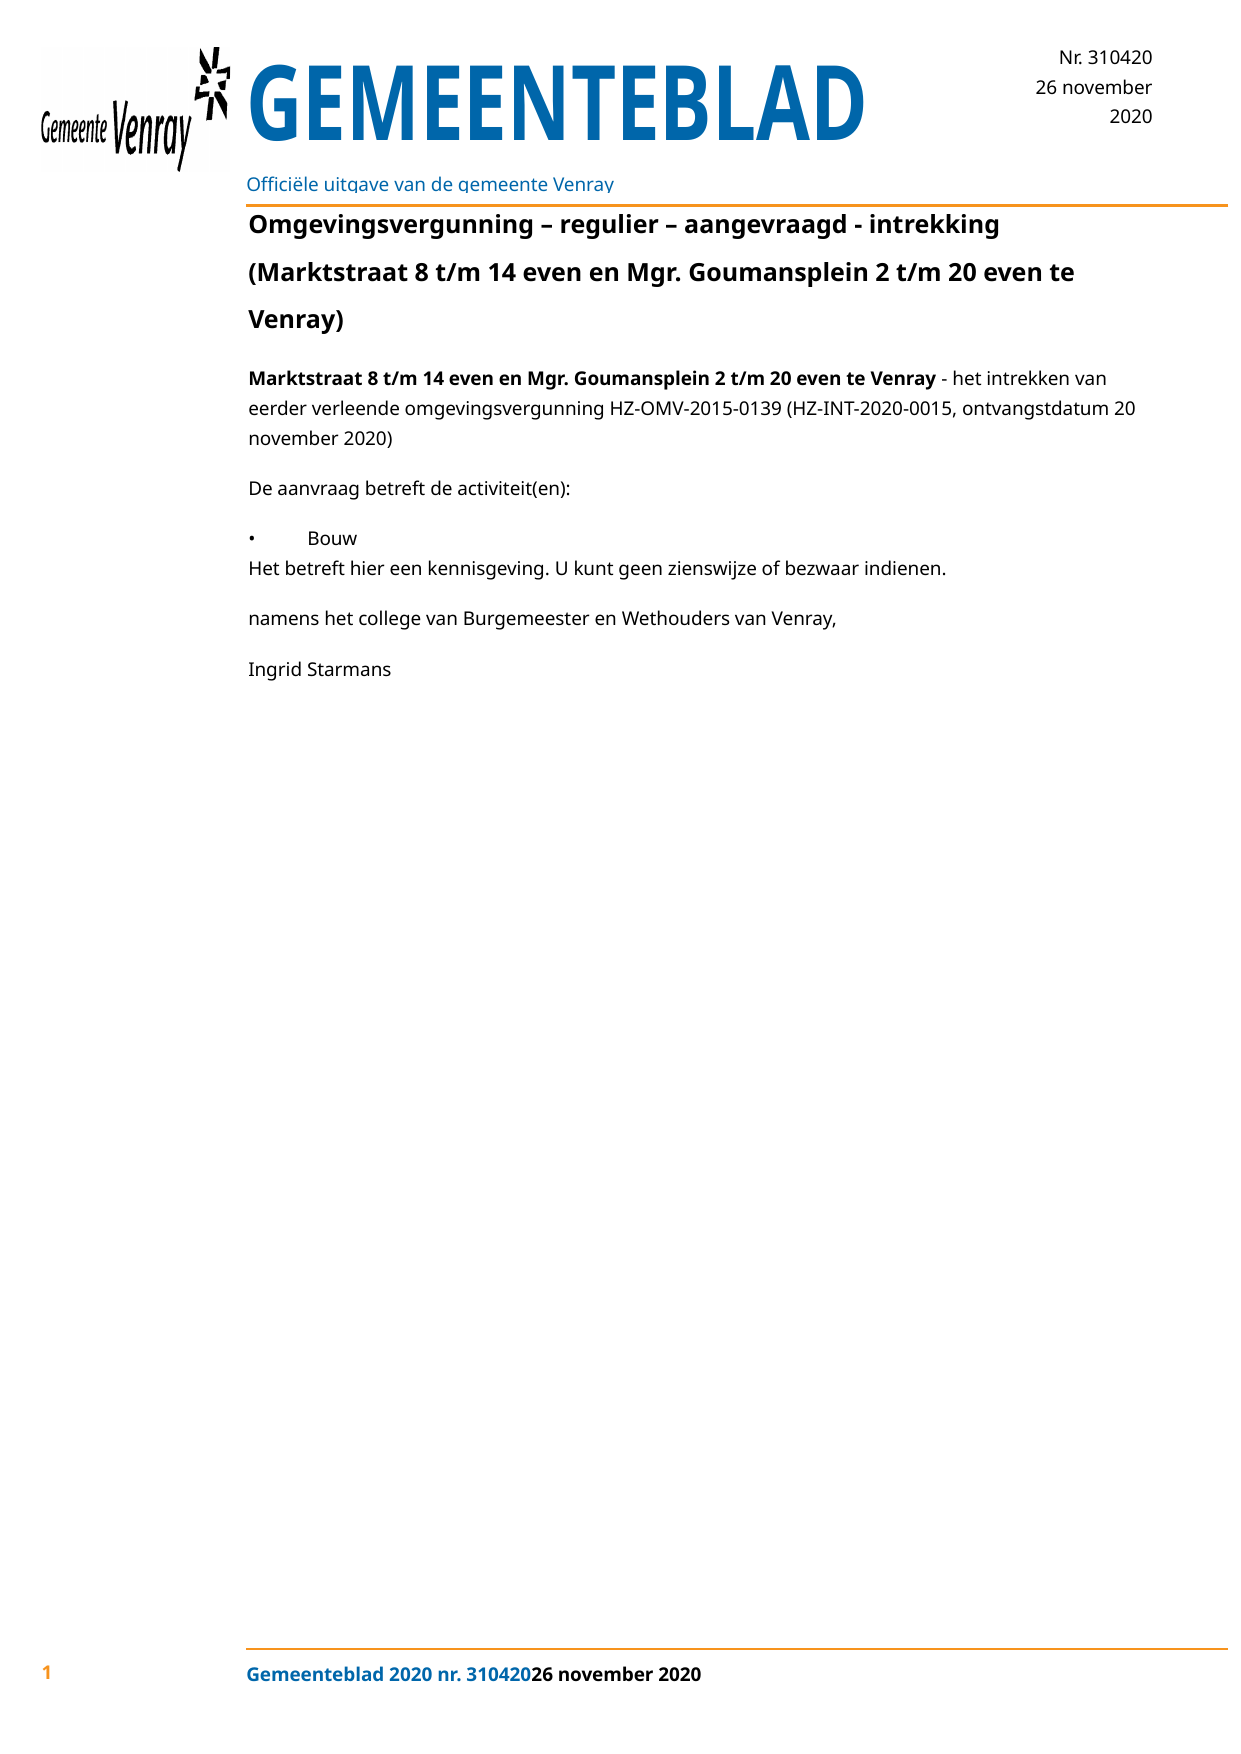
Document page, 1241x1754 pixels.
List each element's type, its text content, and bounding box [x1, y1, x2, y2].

text Marktstraat 8 t/m 14 even en Mgr. Goumansplein 2 t/m 20 even te Venray - het intrekken van eerder verleende omgevingsvergunning HZ-OMV-2015-0139 (HZ-INT-2020-0015, ontvangstdatum 20 november 2020) [248, 366, 1152, 450]
list Bouw [248, 526, 1152, 551]
text namens het college van Burgemeester en Wethouders van Venray, [248, 606, 1152, 631]
text Omgevingsvergunning – regulier – aangevraagd - intrekking (Marktstraat 8 t/m 14 even en Mgr. Goumansplein 2 t/m 20 even te Venray) [248, 207, 1152, 336]
picture [41, 47, 231, 172]
text Het betreft hier een kennisgeving. U kunt geen zienswijze of bezwaar indienen. [248, 555, 1152, 581]
text Ingrid Starmans [248, 656, 1152, 682]
text De aanvraag betreft de activiteit(en): [248, 475, 1152, 501]
